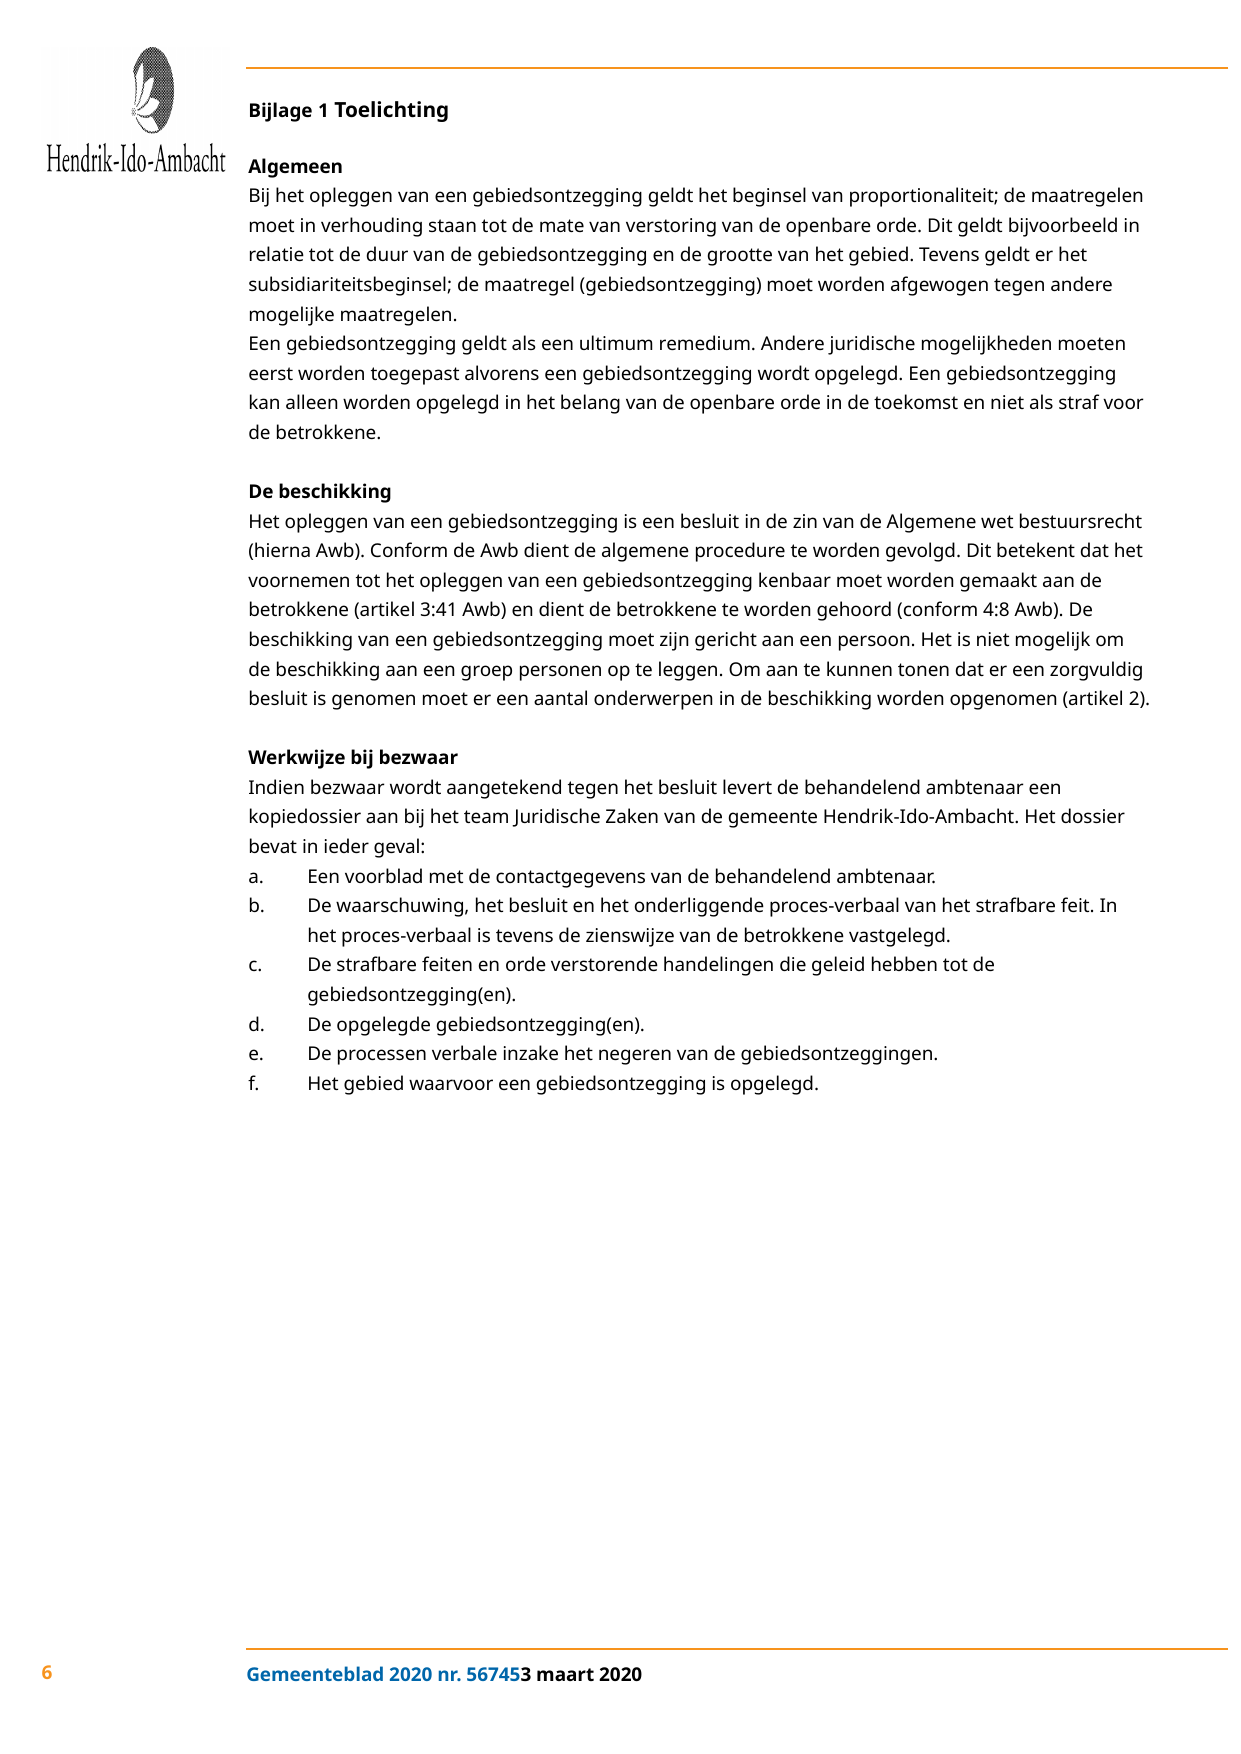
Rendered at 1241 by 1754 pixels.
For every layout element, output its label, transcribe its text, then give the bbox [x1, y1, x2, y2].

text Bij het opleggen van een gebiedsontzegging geldt het beginsel van proportionaliteit; de maatregelen moet in verhouding staan tot de mate van verstoring van de openbare orde. Dit geldt bijvoorbeeld in relatie tot de duur van de gebiedsontzegging en de grootte van het gebied. Tevens geldt er het subsidiariteitsbeginsel; de maatregel (gebiedsontzegging) moet worden afgewogen tegen andere mogelijke maatregelen. [248, 182, 1152, 327]
text Werkwijze bij bezwaar [248, 744, 1152, 770]
list Een voorblad met de contactgegevens van de behandelend ambtenaar. [248, 863, 1152, 889]
text Het opleggen van een gebiedsontzegging is een besluit in de zin van de Algemene wet bestuursrecht (hierna Awb). Conform de Awb dient de algemene procedure te worden gevolgd. Dit betekent dat het voornemen tot het opleggen van een gebiedsontzegging kenbaar moet worden gemaakt aan de betrokkene (artikel 3:41 Awb) en dient de betrokkene te worden gehoord (conform 4:8 Awb). De beschikking van een gebiedsontzegging moet zijn gericht aan een persoon. Het is niet mogelijk om de beschikking aan een groep personen op te leggen. Om aan te kunnen tonen dat er een zorgvuldig besluit is genomen moet er een aantal onderwerpen in de beschikking worden opgenomen (artikel 2). [248, 508, 1152, 711]
list Het gebied waarvoor een gebiedsontzegging is opgelegd. [248, 1070, 1152, 1096]
text De beschikking [248, 478, 1152, 504]
list De strafbare feiten en orde verstorende handelingen die geleid hebben tot de gebiedsontzegging(en). [248, 952, 1152, 1007]
text Een gebiedsontzegging geldt als een ultimum remedium. Andere juridische mogelijkheden moeten eerst worden toegepast alvorens een gebiedsontzegging wordt opgelegd. Een gebiedsontzegging kan alleen worden opgelegd in het belang van de openbare orde in de toekomst en niet als straf voor de betrokkene. [248, 330, 1152, 445]
picture [41, 47, 231, 172]
text Indien bezwaar wordt aangetekend tegen het besluit levert de behandelend ambtenaar een kopiedossier aan bij het team Juridische Zaken van de gemeente Hendrik-Ido-Ambacht. Het dossier bevat in ieder geval: [248, 774, 1152, 859]
list De processen verbale inzake het negeren van de gebiedsontzeggingen. [248, 1040, 1152, 1066]
list De opgelegde gebiedsontzegging(en). [248, 1011, 1152, 1037]
text Algemeen [248, 153, 1152, 179]
text Bijlage 1 Toelichting [248, 95, 1152, 123]
list De waarschuwing, het besluit en het onderliggende proces-verbaal van het strafbare feit. In het proces-verbaal is tevens de zienswijze van de betrokkene vastgelegd. [248, 892, 1152, 948]
